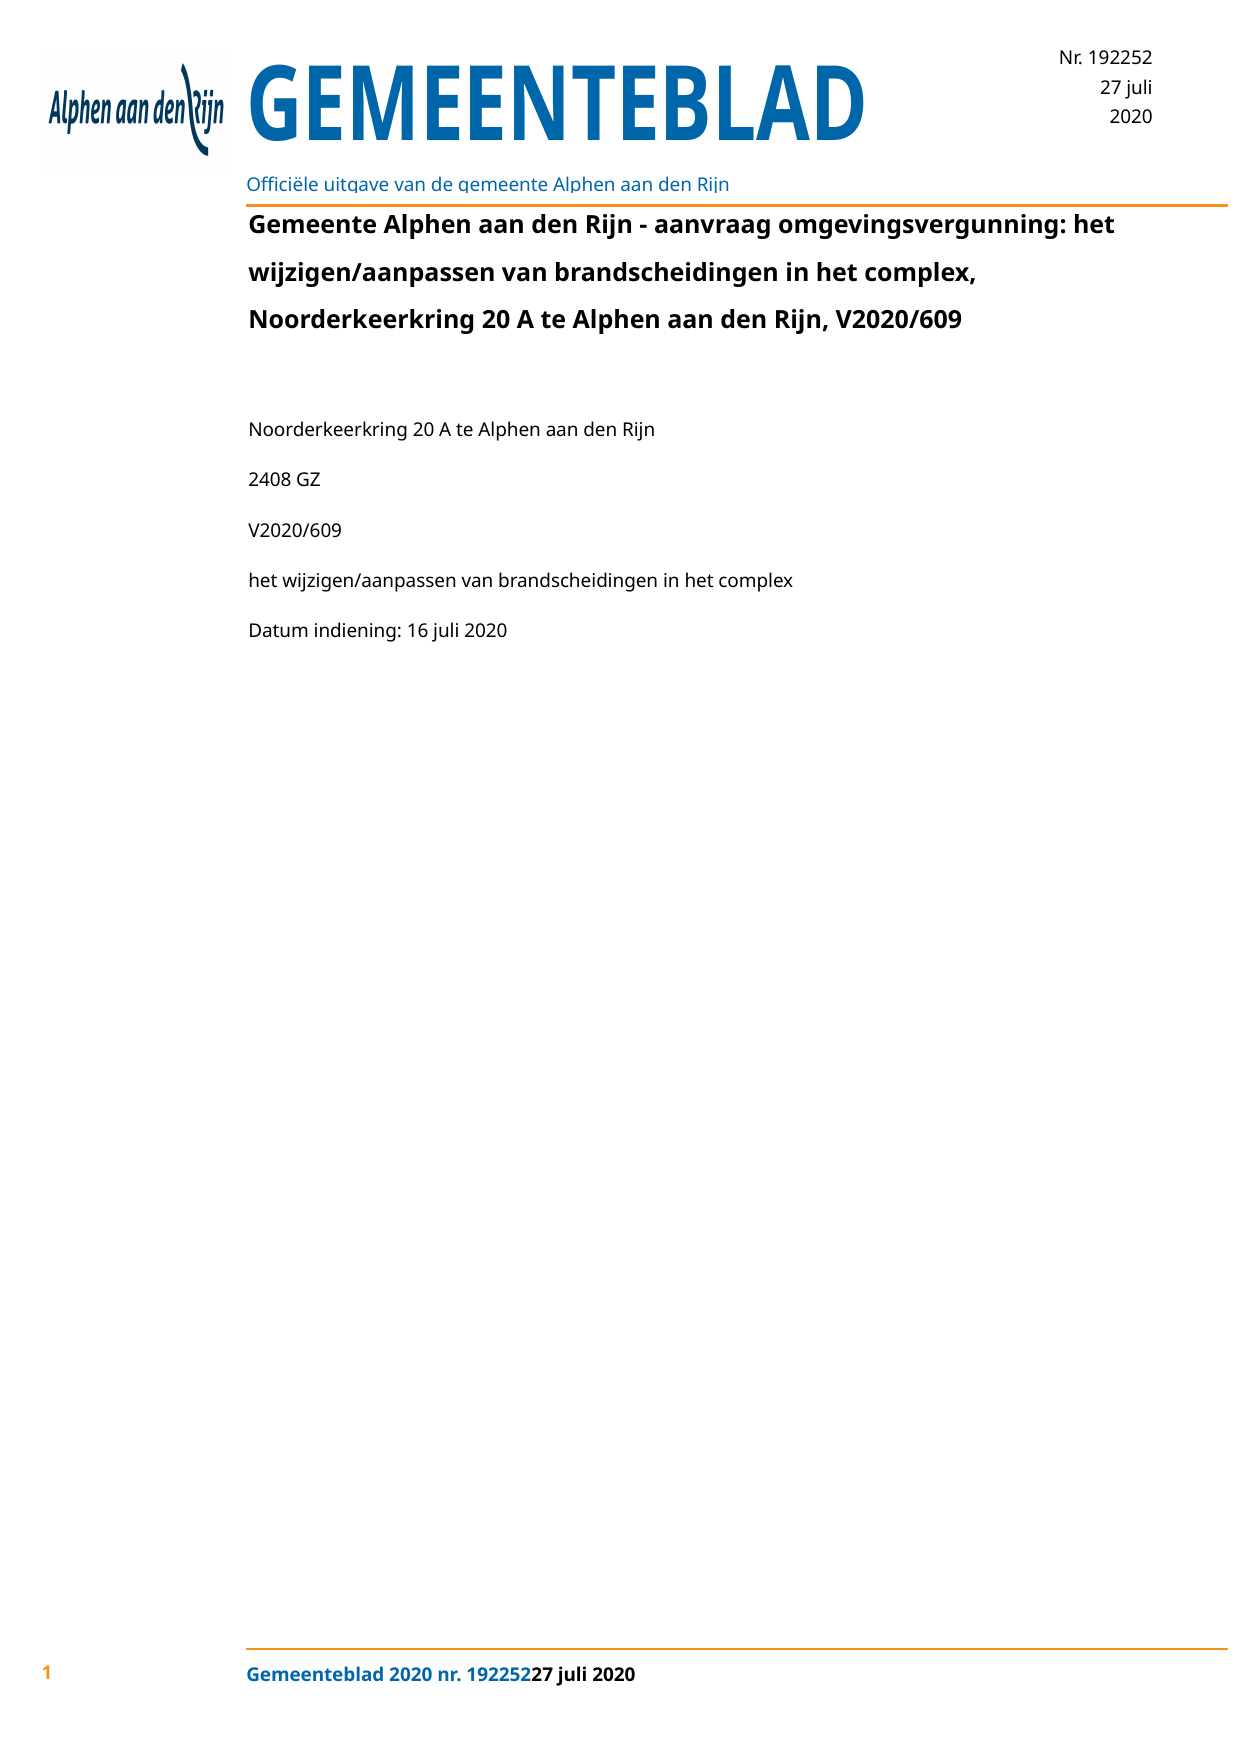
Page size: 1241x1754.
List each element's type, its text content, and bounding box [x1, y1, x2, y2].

text Datum indiening: 16 juli 2020 [248, 618, 1152, 643]
picture [41, 47, 231, 172]
text V2020/609 [248, 517, 1152, 542]
text Noorderkeerkring 20 A te Alphen aan den Rijn [248, 416, 1152, 442]
text 2408 GZ [248, 466, 1152, 492]
text Gemeente Alphen aan den Rijn - aanvraag omgevingsvergunning: het wijzigen/aanpassen van brandscheidingen in het complex, Noorderkeerkring 20 A te Alphen aan den Rijn, V2020/609 [248, 207, 1152, 336]
text het wijzigen/aanpassen van brandscheidingen in het complex [248, 567, 1152, 593]
